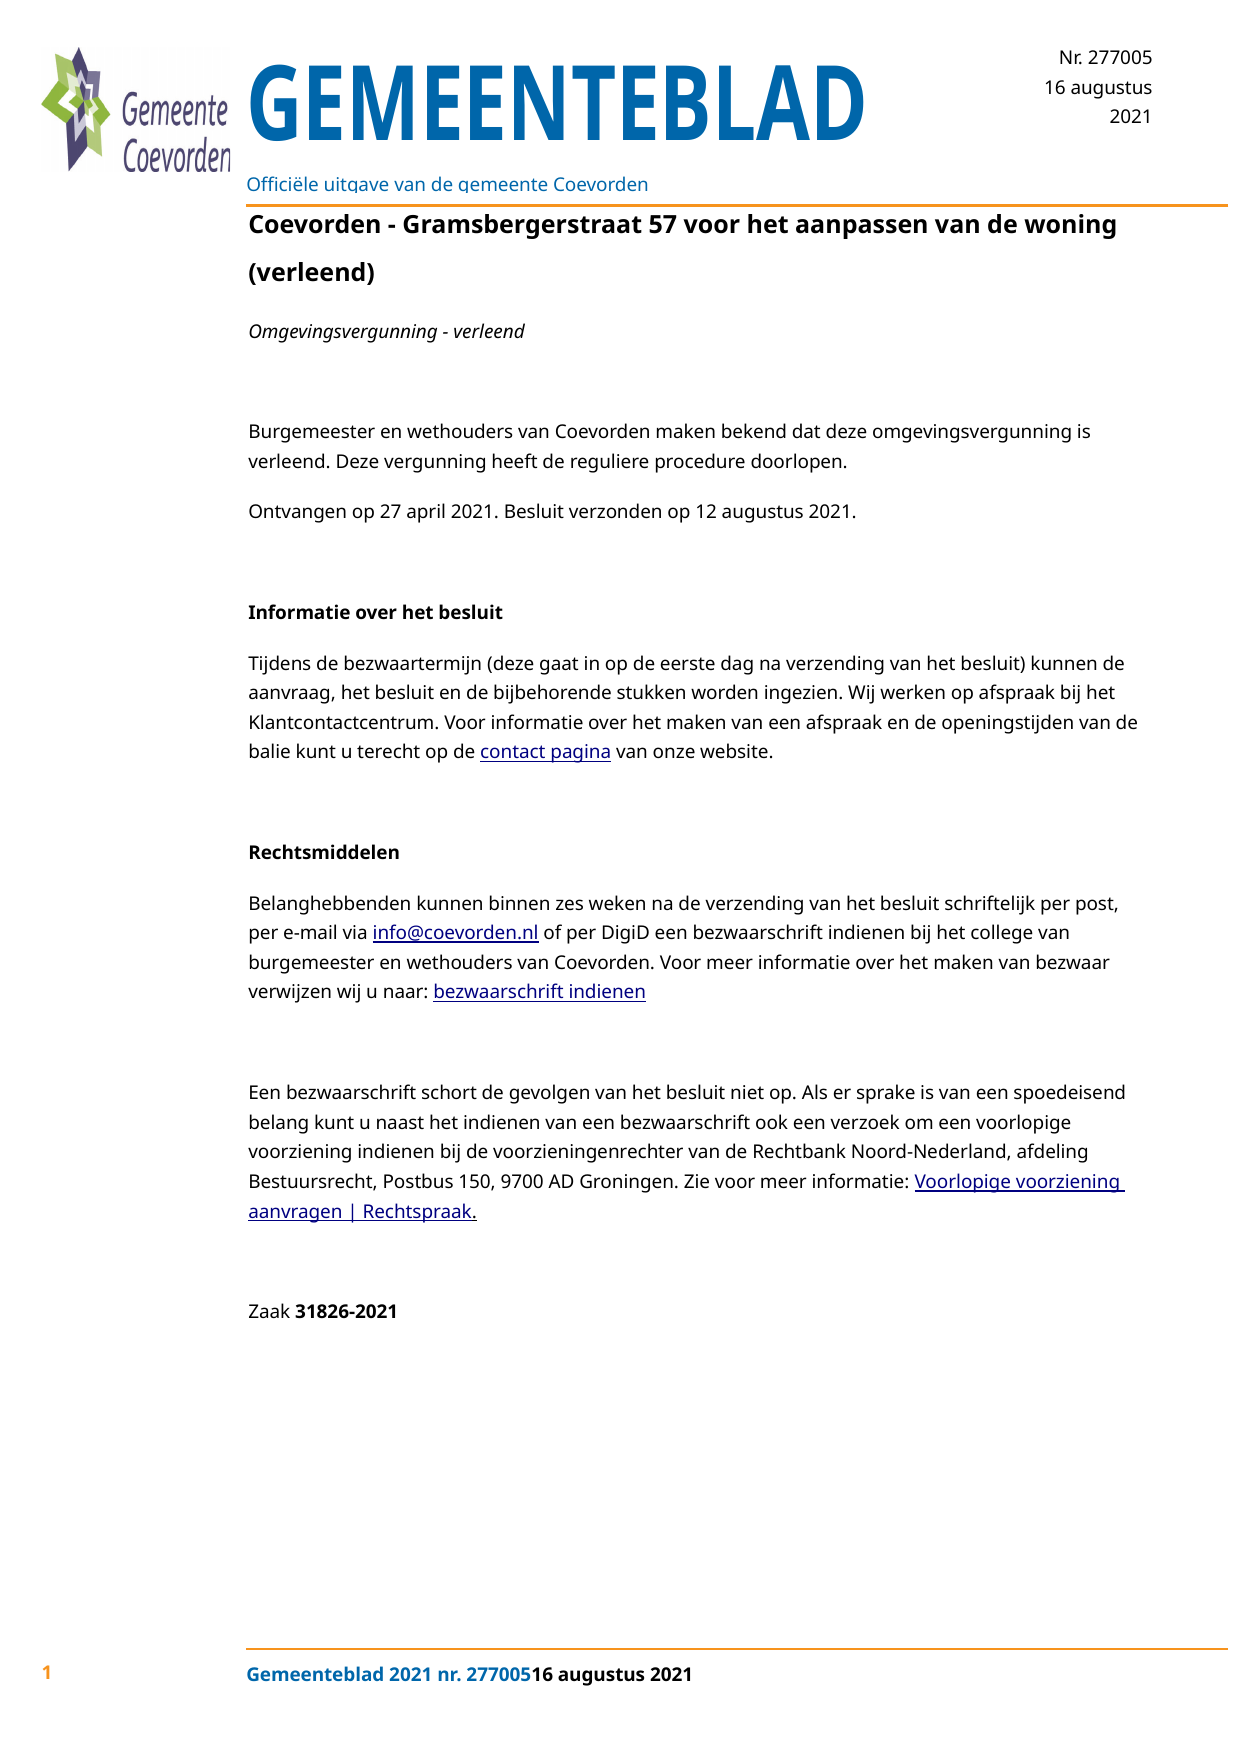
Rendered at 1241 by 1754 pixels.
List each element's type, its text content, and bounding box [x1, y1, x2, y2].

text Coevorden - Gramsbergerstraat 57 voor het aanpassen van de woning (verleend) [248, 207, 1152, 288]
text Een bezwaarschrift schort de gevolgen van het besluit niet op. Als er sprake is van een spoedeisend belang kunt u naast het indienen van een bezwaarschrift ook een verzoek om een voorlopige voorziening indienen bij de voorzieningenrechter van de Rechtbank Noord-Nederland, afdeling Bestuursrecht, Postbus 150, 9700 AD Groningen. Zie voor meer informatie: Voorlopige voorziening aanvragen | Rechtspraak. [248, 1079, 1152, 1224]
text Burgemeester en wethouders van Coevorden maken bekend dat deze omgevingsvergunning is verleend. Deze vergunning heeft de reguliere procedure doorlopen. [248, 419, 1152, 474]
text Informatie over het besluit [248, 599, 1152, 625]
text Tijdens de bezwaartermijn (deze gaat in op de eerste dag na verzending van het besluit) kunnen de aanvraag, het besluit en de bijbehorende stukken worden ingezien. Wij werken op afspraak bij het Klantcontactcentrum. Voor informatie over het maken van een afspraak en de openingstijden van de balie kunt u terecht op de contact pagina van onze website. [248, 650, 1152, 764]
text Omgevingsvergunning - verleend [248, 318, 1152, 344]
text Zaak 31826-2021 [248, 1299, 1152, 1324]
text Belanghebbenden kunnen binnen zes weken na de verzending van het besluit schriftelijk per post, per e-mail via info@coevorden.nl of per DigiD een bezwaarschrift indienen bij het college van burgemeester en wethouders van Coevorden. Voor meer informatie over het maken van bezwaar verwijzen wij u naar: bezwaarschrift indienen [248, 890, 1152, 1004]
text Rechtsmiddelen [248, 839, 1152, 865]
text Ontvangen op 27 april 2021. Besluit verzonden op 12 augustus 2021. [248, 499, 1152, 524]
picture [41, 47, 231, 172]
